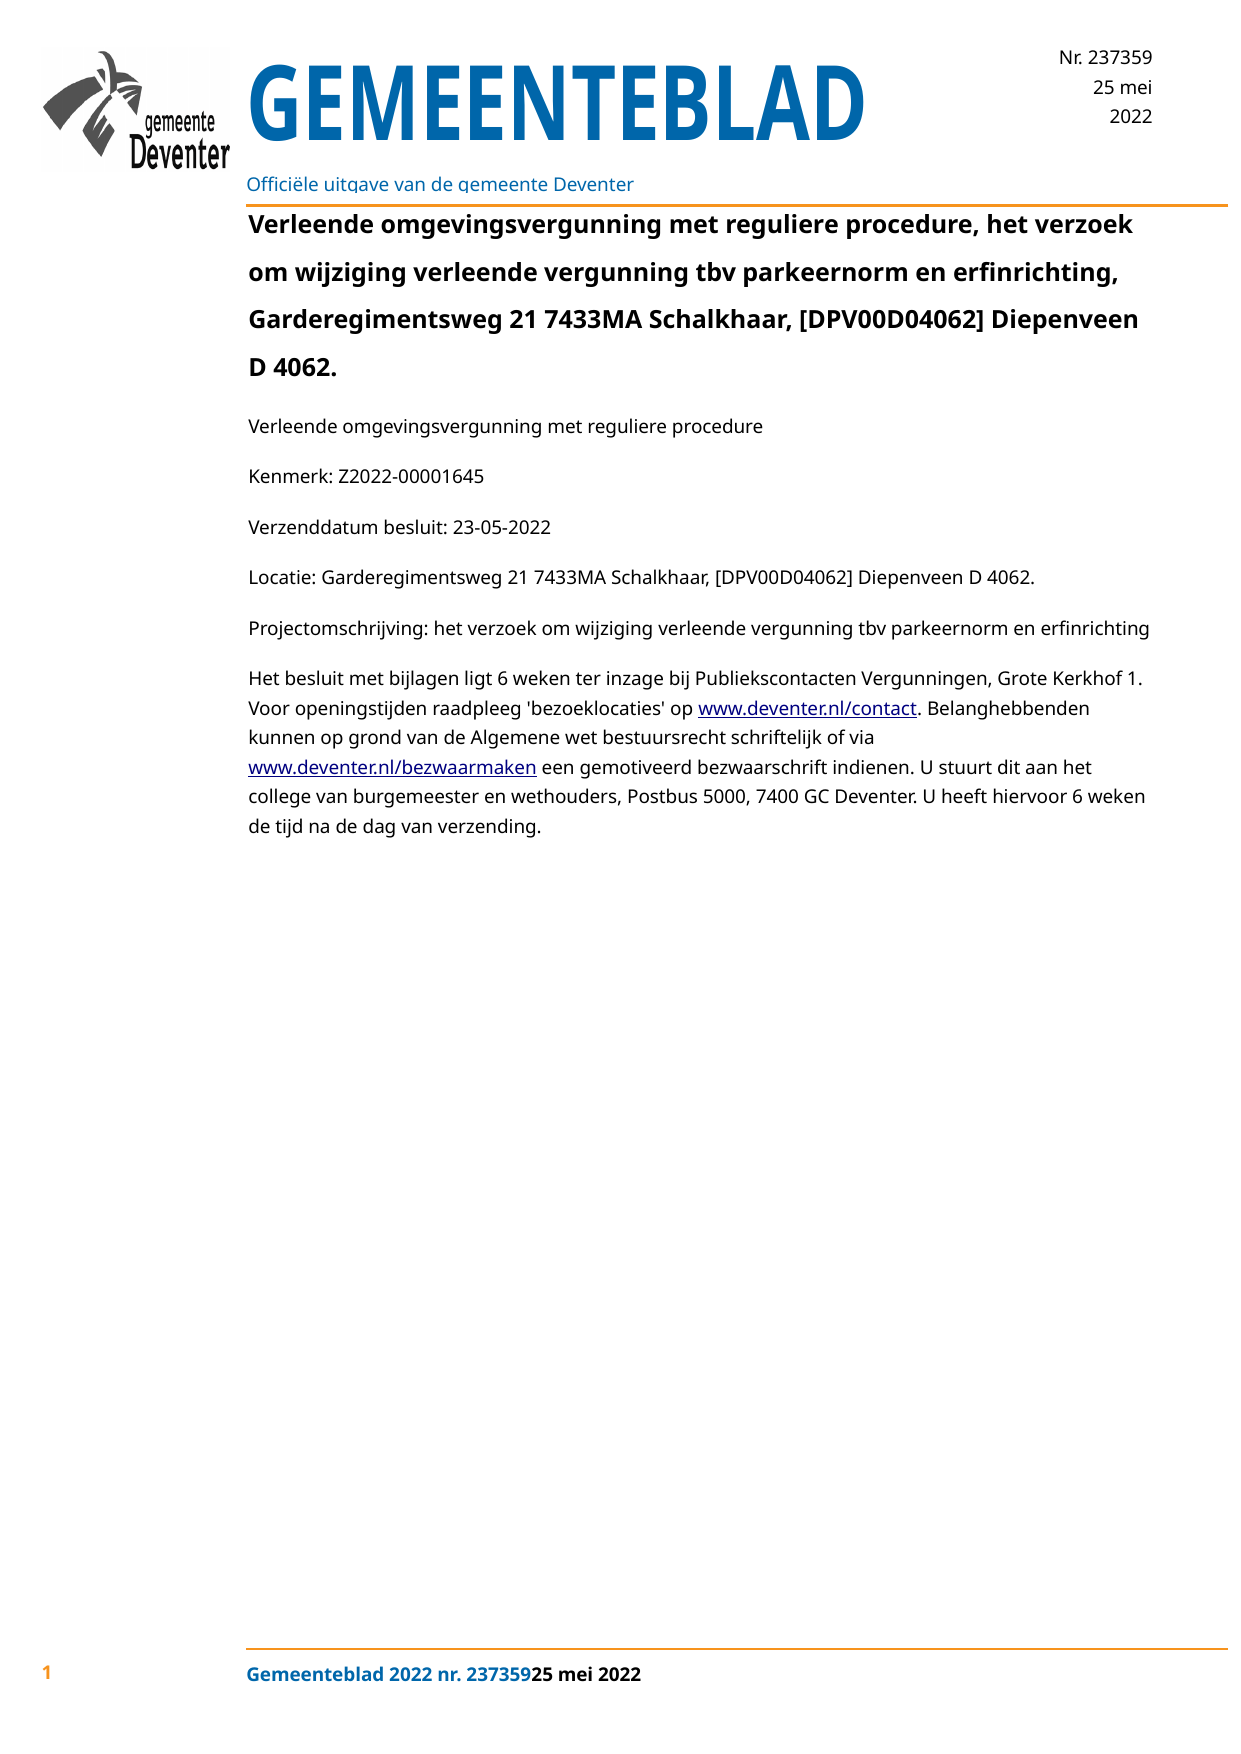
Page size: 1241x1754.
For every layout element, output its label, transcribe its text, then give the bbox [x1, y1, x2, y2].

text Verzenddatum besluit: 23-05-2022 [248, 514, 1152, 540]
text Locatie: Garderegimentsweg 21 7433MA Schalkhaar, [DPV00D04062] Diepenveen D 4062. [248, 564, 1152, 590]
picture [41, 47, 231, 172]
text Verleende omgevingsvergunning met reguliere procedure [248, 413, 1152, 439]
text Kenmerk: Z2022-00001645 [248, 463, 1152, 489]
text Verleende omgevingsvergunning met reguliere procedure, het verzoek om wijziging verleende vergunning tbv parkeernorm en erfinrichting, Garderegimentsweg 21 7433MA Schalkhaar, [DPV00D04062] Diepenveen D 4062. [248, 207, 1152, 384]
text Het besluit met bijlagen ligt 6 weken ter inzage bij Publiekscontacten Vergunningen, Grote Kerkhof 1. Voor openingstijden raadpleeg 'bezoeklocaties' op www.deventer.nl/contact. Belanghebbenden kunnen op grond van de Algemene wet bestuursrecht schriftelijk of via www.deventer.nl/bezwaarmaken een gemotiveerd bezwaarschrift indienen. U stuurt dit aan het college van burgemeester en wethouders, Postbus 5000, 7400 GC Deventer. U heeft hiervoor 6 weken de tijd na de dag van verzending. [248, 665, 1152, 839]
text Projectomschrijving: het verzoek om wijziging verleende vergunning tbv parkeernorm en erfinrichting [248, 615, 1152, 641]
